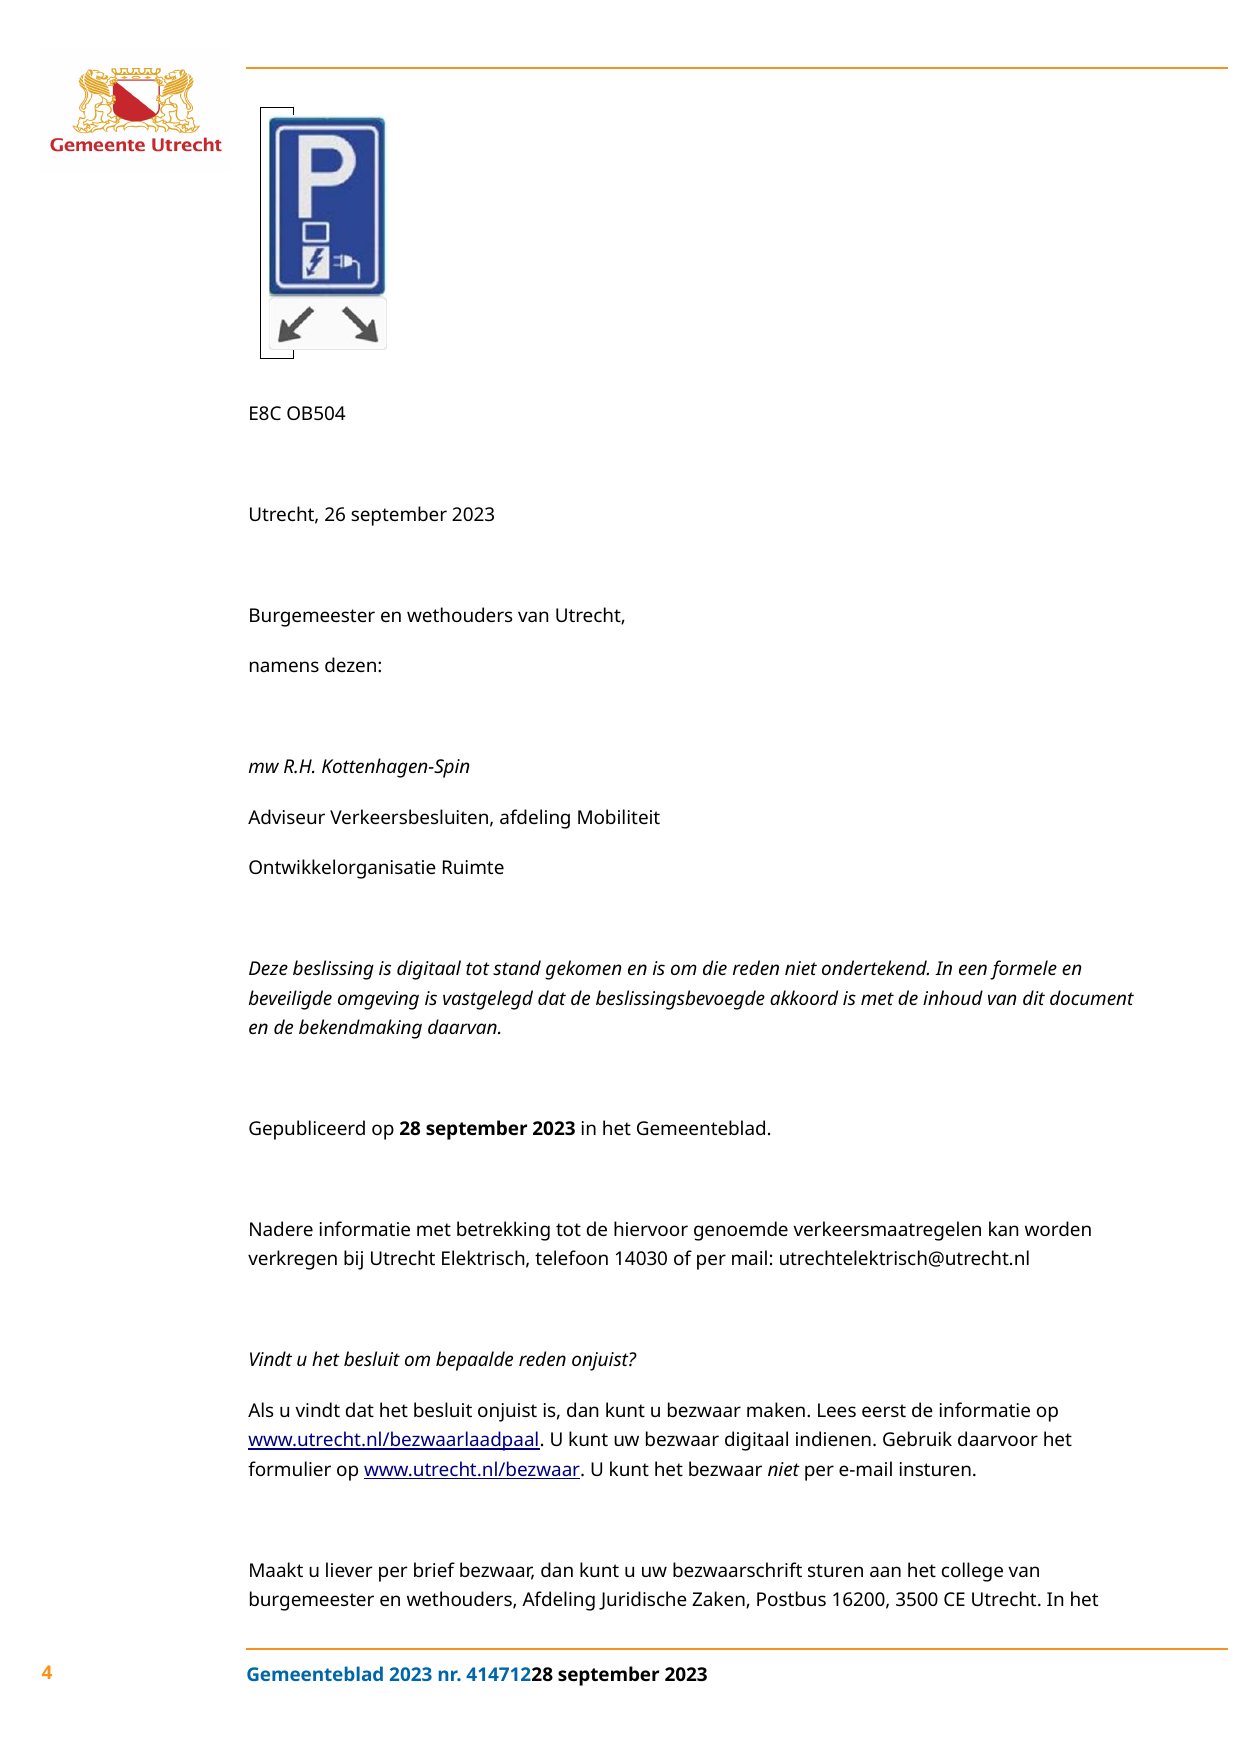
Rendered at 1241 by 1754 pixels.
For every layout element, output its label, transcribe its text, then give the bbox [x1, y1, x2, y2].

text mw R.H. Kottenhagen-Spin [248, 753, 1152, 779]
text Maakt u liever per brief bezwaar, dan kunt u uw bezwaarschrift sturen aan het college van burgemeester en wethouders, Afdeling Juridische Zaken, Postbus 16200, 3500 CE Utrecht. In het [248, 1557, 1152, 1612]
picture [41, 47, 231, 172]
picture [268, 115, 387, 350]
text Ontwikkelorganisatie Ruimte [248, 854, 1152, 880]
text namens dezen: [248, 653, 1152, 678]
text Als u vindt dat het besluit onjuist is, dan kunt u bezwaar maken. Lees eerst de informatie op www.utrecht.nl/bezwaarlaadpaal. U kunt uw bezwaar digitaal indienen. Gebruik daarvoor het formulier op www.utrecht.nl/bezwaar. U kunt het bezwaar niet per e-mail insturen. [248, 1397, 1152, 1482]
text Vindt u het besluit om bepaalde reden onjuist? [248, 1346, 1152, 1372]
text Gepubliceerd op 28 september 2023 in het Gemeenteblad. [248, 1115, 1152, 1141]
text Burgemeester en wethouders van Utrecht, [248, 602, 1152, 628]
text Utrecht, 26 september 2023 [248, 501, 1152, 527]
text Deze beslissing is digitaal tot stand gekomen en is om die reden niet ondertekend. In een formele en beveiligde omgeving is vastgelegd dat de beslissingsbevoegde akkoord is met de inhoud van dit document en de bekendmaking daarvan. [248, 955, 1152, 1040]
text Adviseur Verkeersbesluiten, afdeling Mobiliteit [248, 804, 1152, 830]
text Nadere informatie met betrekking tot de hiervoor genoemde verkeersmaatregelen kan worden verkregen bij Utrecht Elektrisch, telefoon 14030 of per mail: utrechtelektrisch@utrecht.nl [248, 1216, 1152, 1271]
text E8C OB504 [248, 401, 1152, 426]
